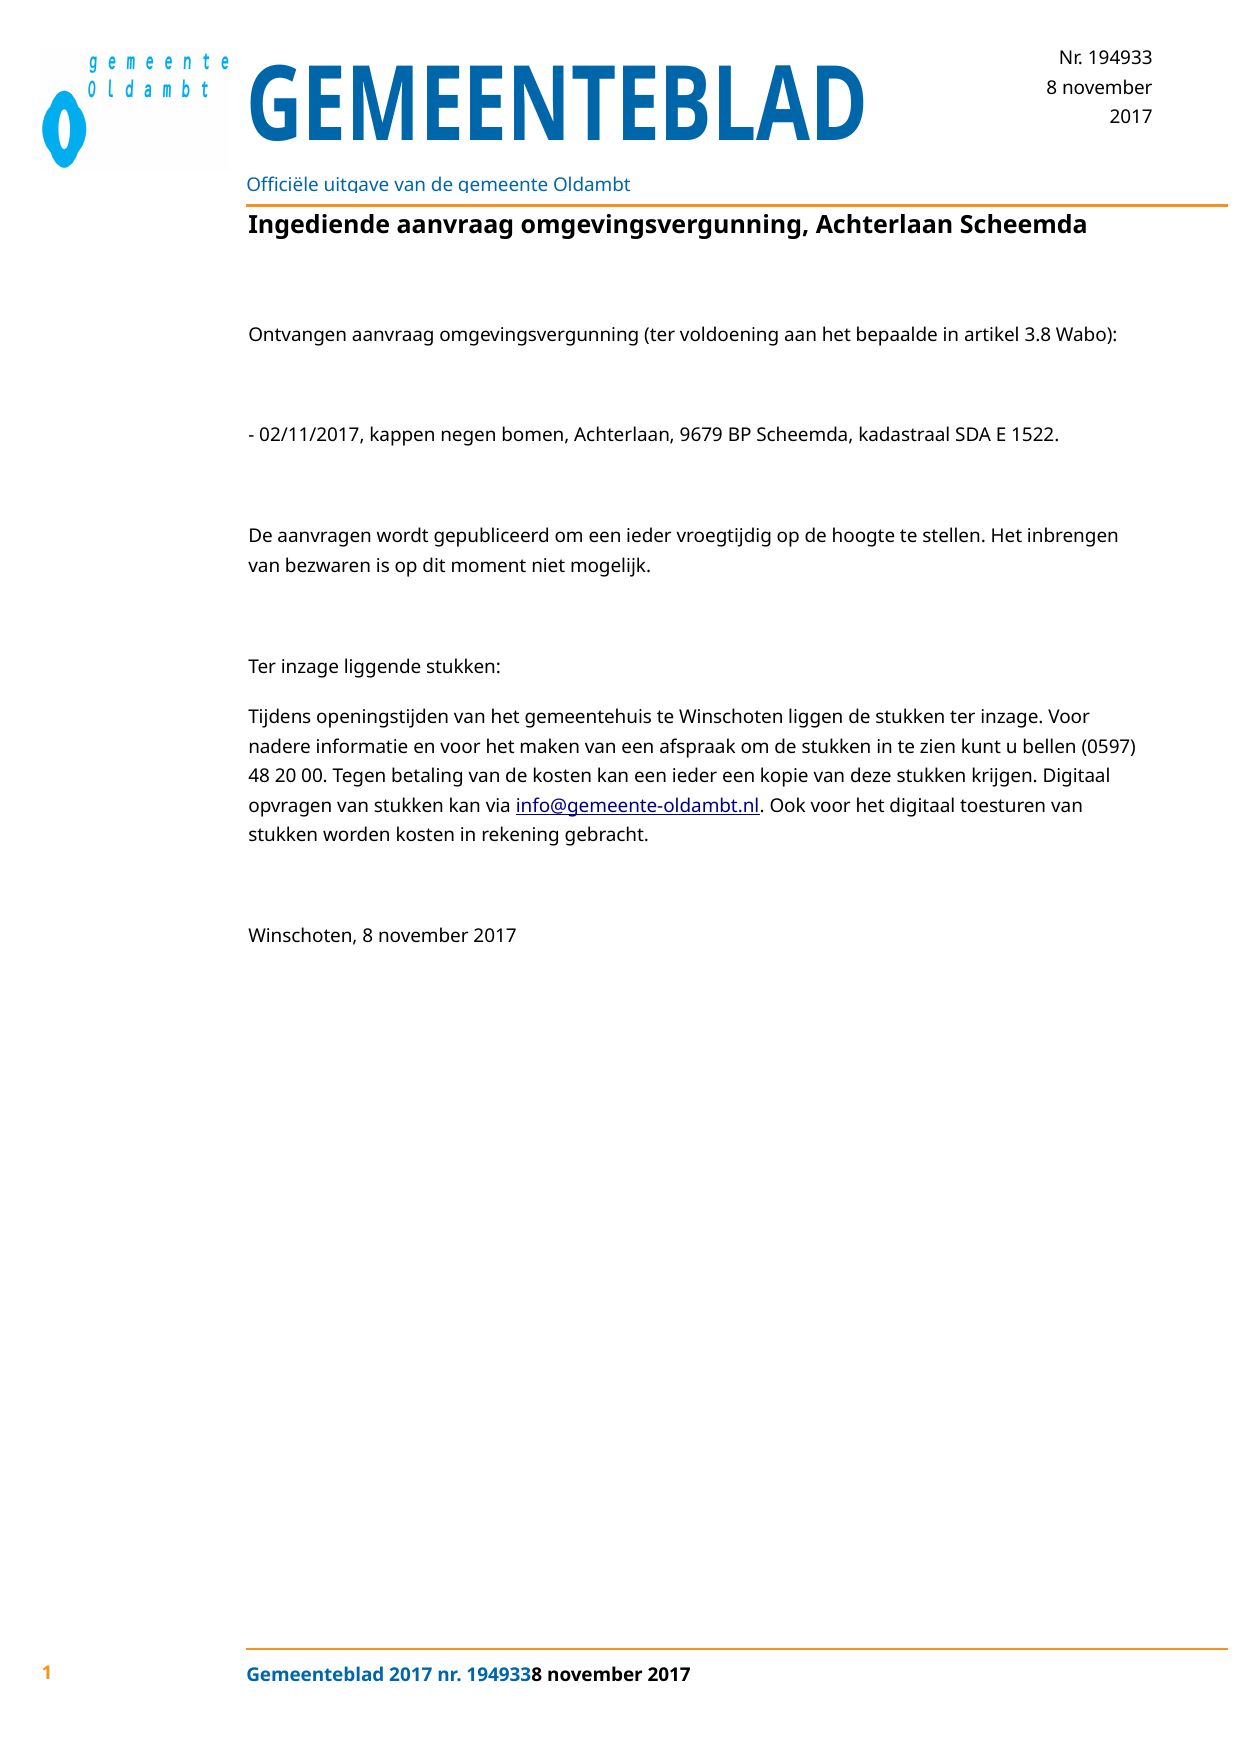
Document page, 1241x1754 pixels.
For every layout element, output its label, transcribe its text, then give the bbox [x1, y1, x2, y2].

text Ingediende aanvraag omgevingsvergunning, Achterlaan Scheemda [248, 207, 1152, 241]
text Ontvangen aanvraag omgevingsvergunning (ter voldoening aan het bepaalde in artikel 3.8 Wabo): [248, 321, 1152, 346]
text De aanvragen wordt gepubliceerd om een ieder vroegtijdig op de hoogte te stellen. Het inbrengen van bezwaren is op dit moment niet mogelijk. [248, 522, 1152, 578]
text Ter inzage liggende stukken: [248, 653, 1152, 678]
text - 02/11/2017, kappen negen bomen, Achterlaan, 9679 BP Scheemda, kadastraal SDA E 1522. [248, 422, 1152, 447]
picture [41, 47, 231, 172]
text Tijdens openingstijden van het gemeentehuis te Winschoten liggen de stukken ter inzage. Voor nadere informatie en voor het maken van een afspraak om de stukken in te zien kunt u bellen (0597) 48 20 00. Tegen betaling van de kosten kan een ieder een kopie van deze stukken krijgen. Digitaal opvragen van stukken kan via info@gemeente-oldambt.nl. Ook voor het digitaal toesturen van stukken worden kosten in rekening gebracht. [248, 703, 1152, 847]
text Winschoten, 8 november 2017 [248, 922, 1152, 948]
